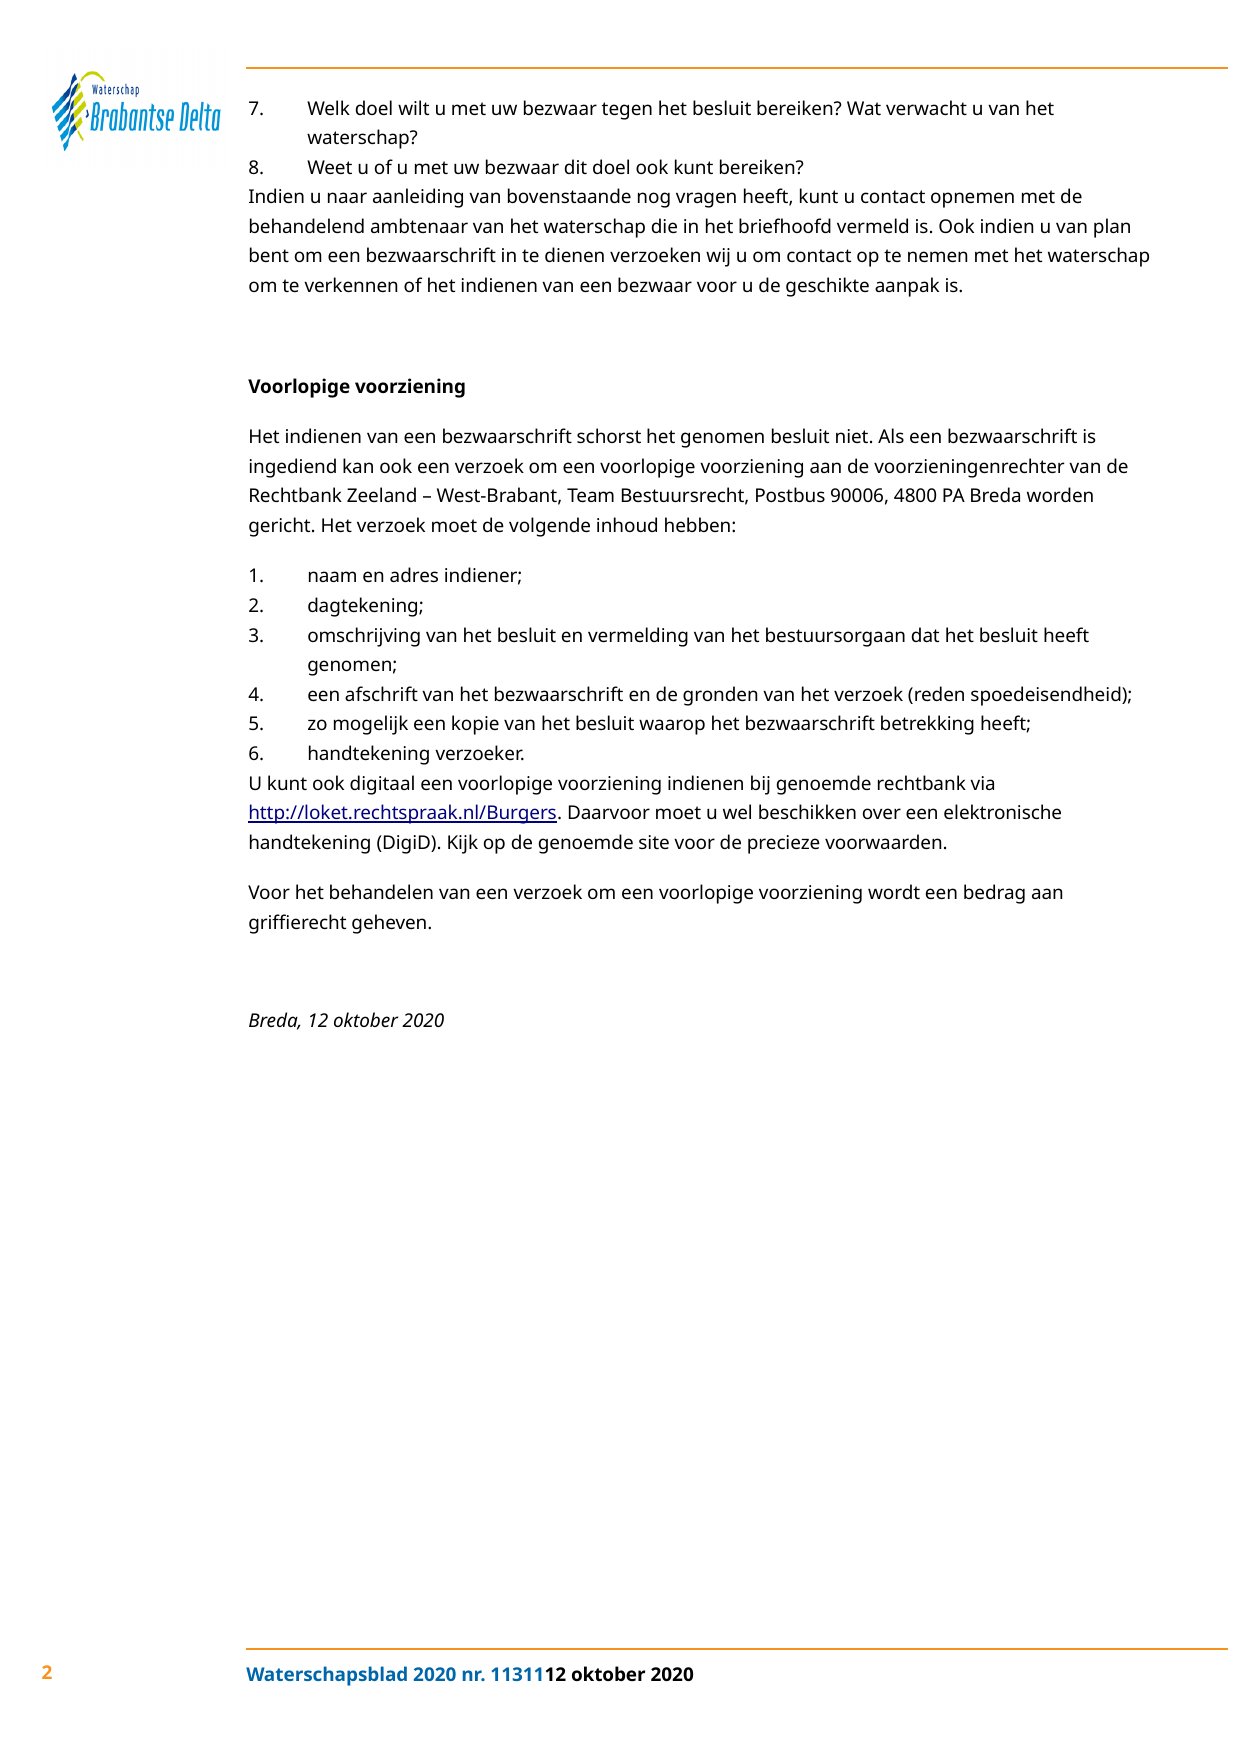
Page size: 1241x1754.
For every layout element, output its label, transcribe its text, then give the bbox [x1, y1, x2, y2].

list Weet u of u met uw bezwaar dit doel ook kunt bereiken? [248, 154, 1152, 180]
text U kunt ook digitaal een voorlopige voorziening indienen bij genoemde rechtbank via http://loket.rechtspraak.nl/Burgers. Daarvoor moet u wel beschikken over een elektronische handtekening (DigiD). Kijk op de genoemde site voor de precieze voorwaarden. [248, 770, 1152, 855]
text Indien u naar aanleiding van bovenstaande nog vragen heeft, kunt u contact opnemen met de behandelend ambtenaar van het waterschap die in het briefhoofd vermeld is. Ook indien u van plan bent om een bezwaarschrift in te dienen verzoeken wij u om contact op te nemen met het waterschap om te verkennen of het indienen van een bezwaar voor u de geschikte aanpak is. [248, 183, 1152, 298]
text Voorlopige voorziening [248, 373, 1152, 399]
list dagtekening; [248, 592, 1152, 618]
picture [41, 47, 231, 172]
list Welk doel wilt u met uw bezwaar tegen het besluit bereiken? Wat verwacht u van het waterschap? [248, 95, 1152, 150]
list handtekening verzoeker. [248, 740, 1152, 766]
text Het indienen van een bezwaarschrift schorst het genomen besluit niet. Als een bezwaarschrift is ingediend kan ook een verzoek om een voorlopige voorziening aan de voorzieningenrechter van de Rechtbank Zeeland – West-Brabant, Team Bestuursrecht, Postbus 90006, 4800 PA Breda worden gericht. Het verzoek moet de volgende inhoud hebben: [248, 423, 1152, 538]
list een afschrift van het bezwaarschrift en de gronden van het verzoek (reden spoedeisendheid); [248, 681, 1152, 707]
text Voor het behandelen van een verzoek om een voorlopige voorziening wordt een bedrag aan griffierecht geheven. [248, 879, 1152, 935]
text Breda, 12 oktober 2020 [248, 1007, 1152, 1033]
list omschrijving van het besluit en vermelding van het bestuursorgaan dat het besluit heeft genomen; [248, 622, 1152, 677]
list naam en adres indiener; [248, 563, 1152, 588]
list zo mogelijk een kopie van het besluit waarop het bezwaarschrift betrekking heeft; [248, 711, 1152, 736]
